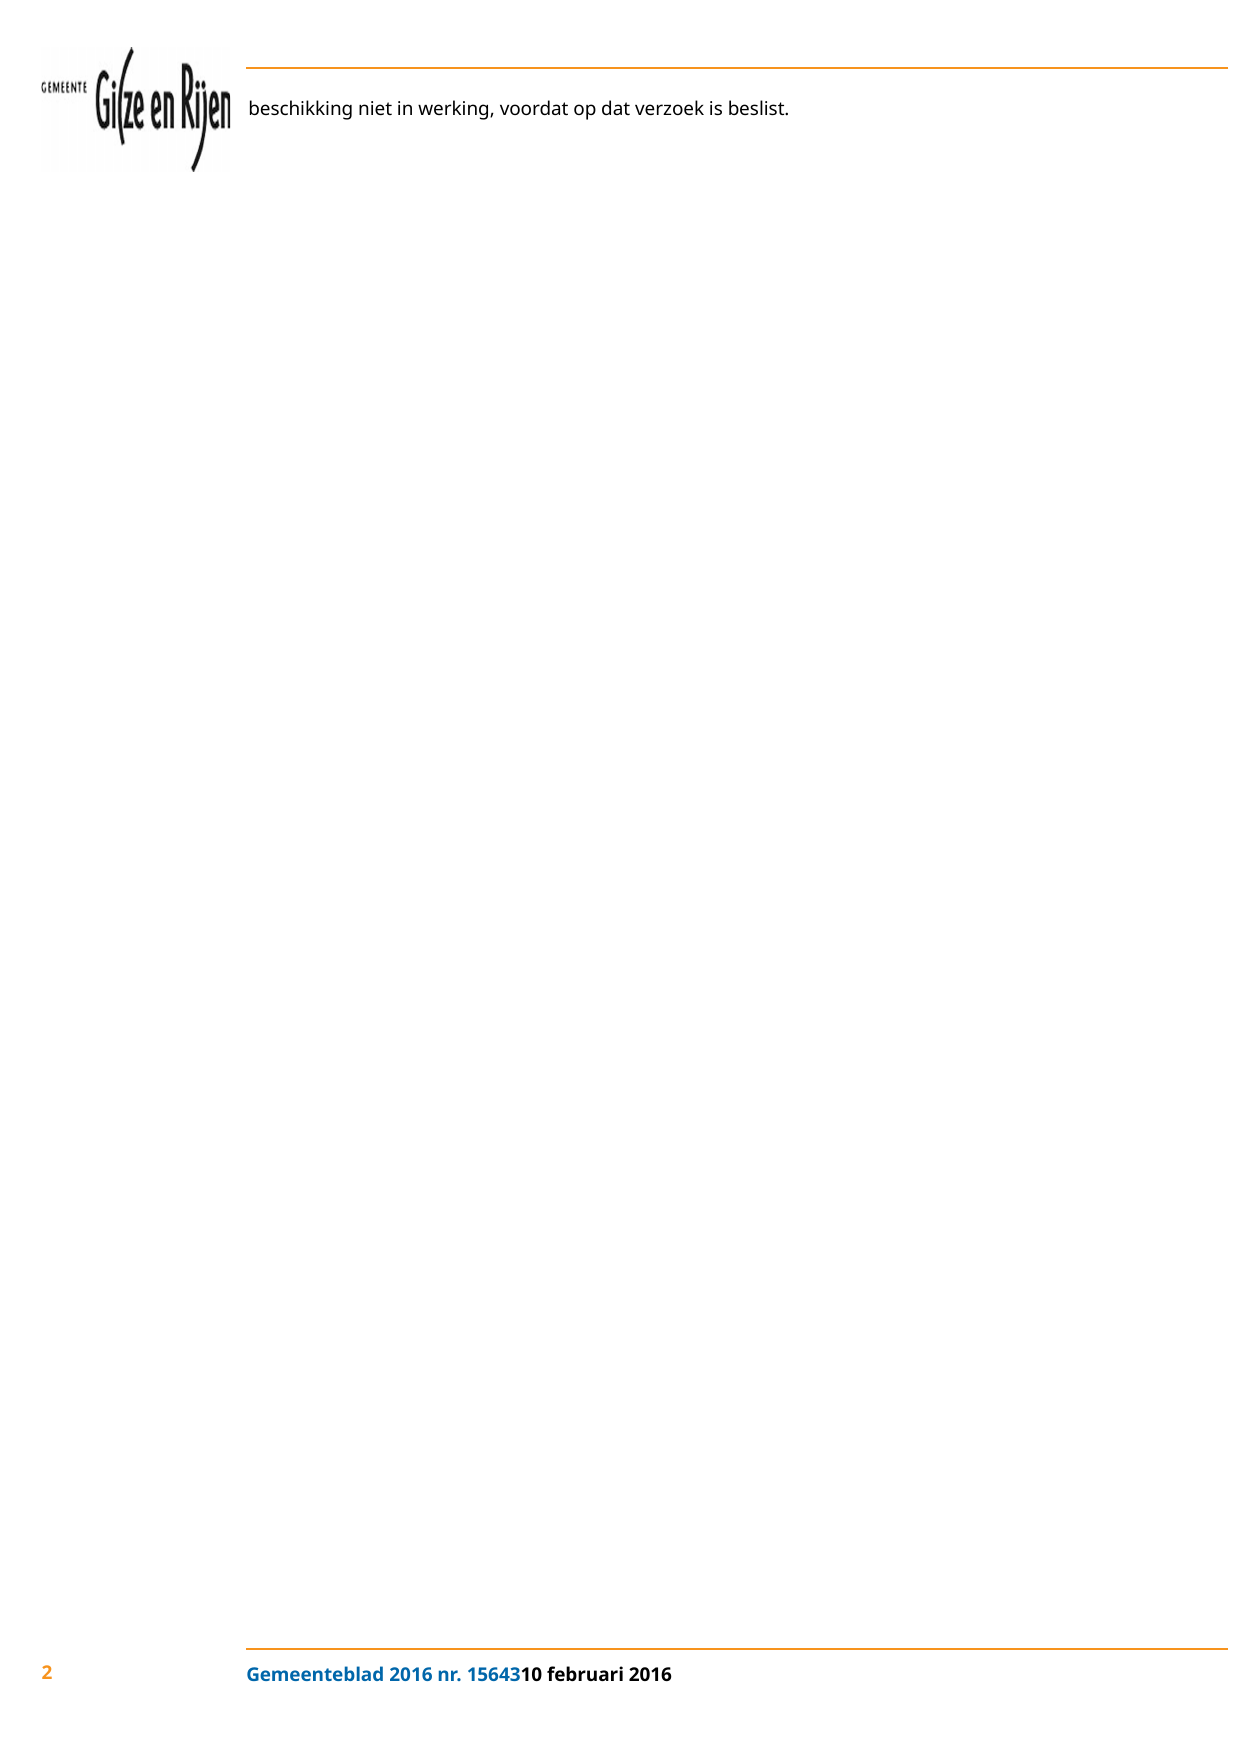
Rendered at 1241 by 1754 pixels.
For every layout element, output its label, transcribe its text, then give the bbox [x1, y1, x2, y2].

text beschikking niet in werking, voordat op dat verzoek is beslist. [248, 95, 1152, 121]
picture [41, 47, 231, 172]
